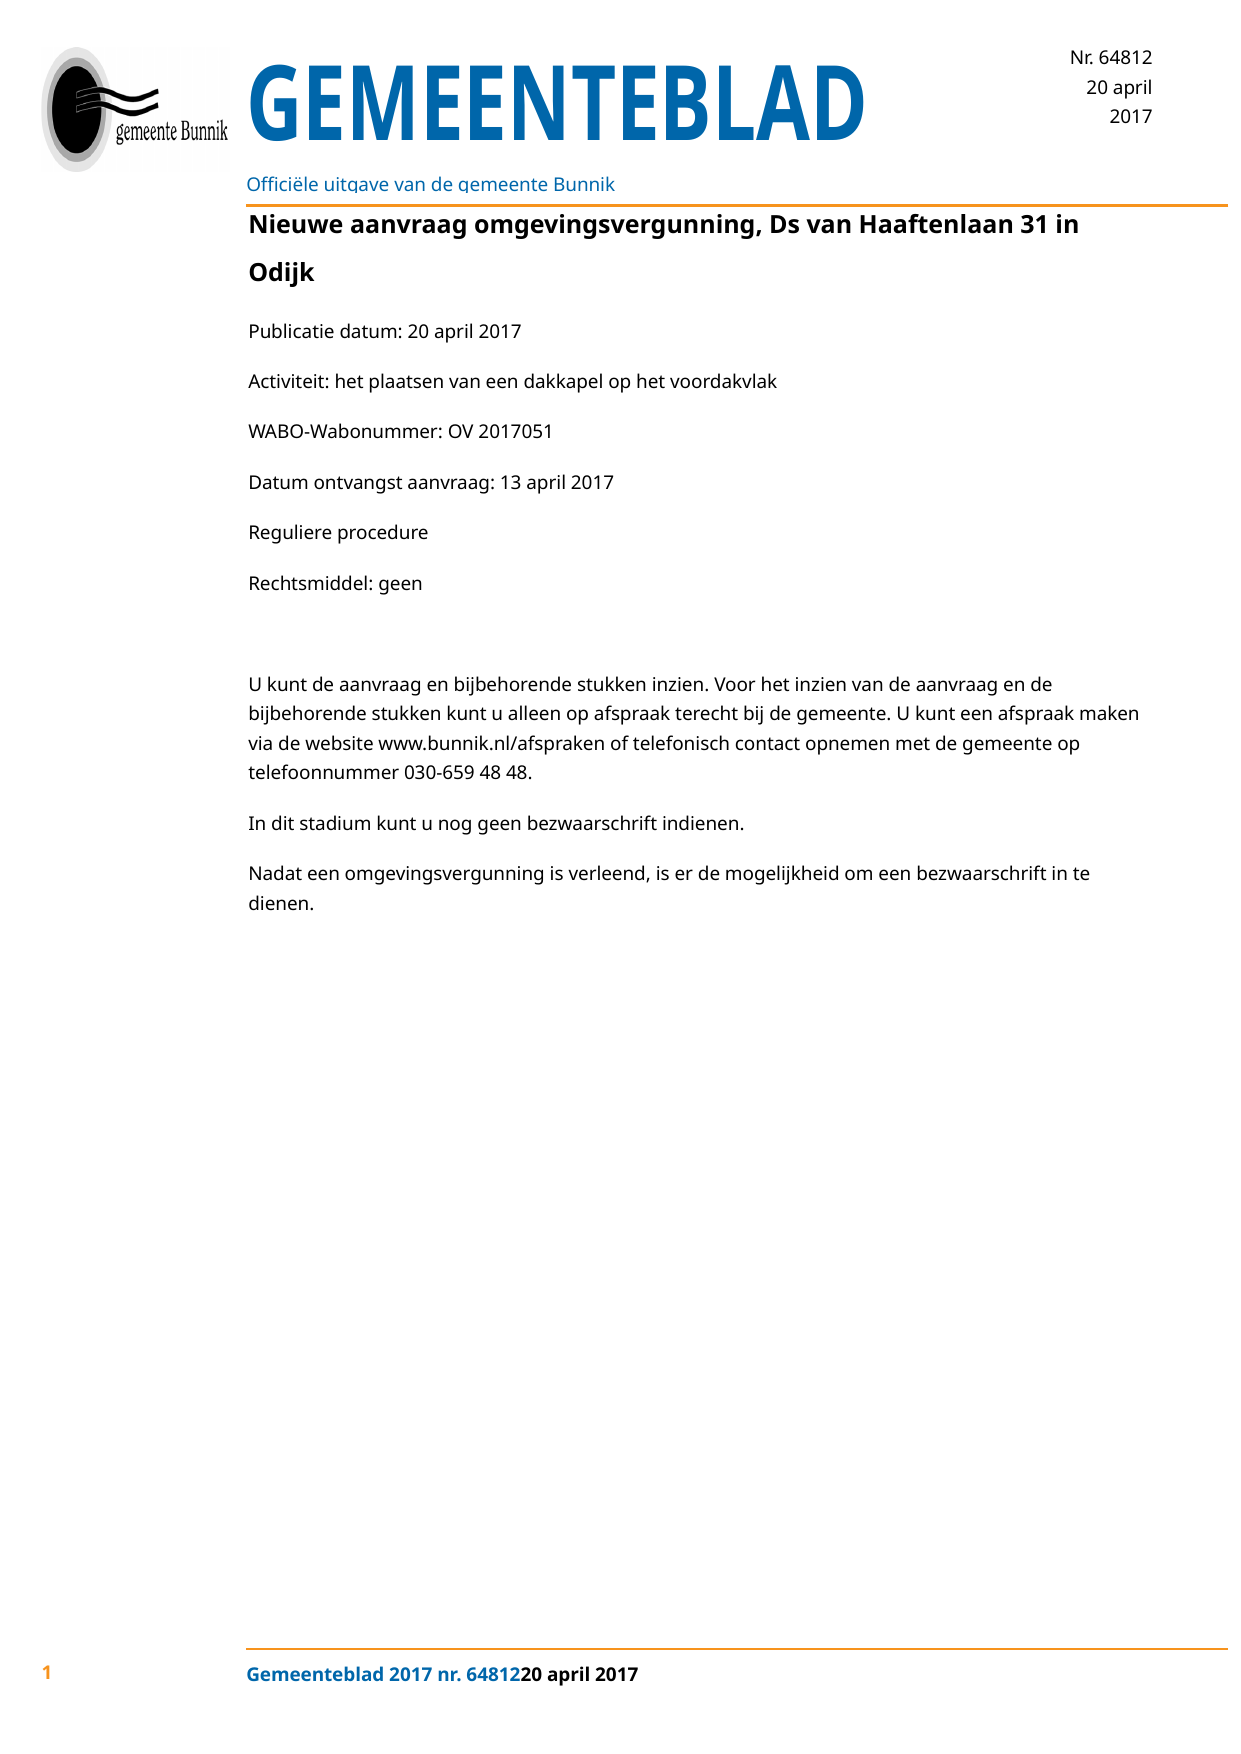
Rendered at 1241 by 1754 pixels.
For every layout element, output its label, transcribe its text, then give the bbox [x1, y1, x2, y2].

text In dit stadium kunt u nog geen bezwaarschrift indienen. [248, 810, 1152, 836]
text Datum ontvangst aanvraag: 13 april 2017 [248, 469, 1152, 495]
text U kunt de aanvraag en bijbehorende stukken inzien. Voor het inzien van de aanvraag en de bijbehorende stukken kunt u alleen op afspraak terecht bij de gemeente. U kunt een afspraak maken via de website www.bunnik.nl/afspraken of telefonisch contact opnemen met de gemeente op telefoonnummer 030-659 48 48. [248, 671, 1152, 785]
picture [41, 47, 231, 172]
text Nieuwe aanvraag omgevingsvergunning, Ds van Haaftenlaan 31 in Odijk [248, 207, 1152, 288]
text Activiteit: het plaatsen van een dakkapel op het voordakvlak [248, 368, 1152, 394]
text Nadat een omgevingsvergunning is verleend, is er de mogelijkheid om een bezwaarschrift in te dienen. [248, 860, 1152, 916]
text Reguliere procedure [248, 519, 1152, 545]
text Publicatie datum: 20 april 2017 [248, 318, 1152, 344]
text Rechtsmiddel: geen [248, 570, 1152, 596]
text WABO-Wabonummer: OV 2017051 [248, 419, 1152, 444]
